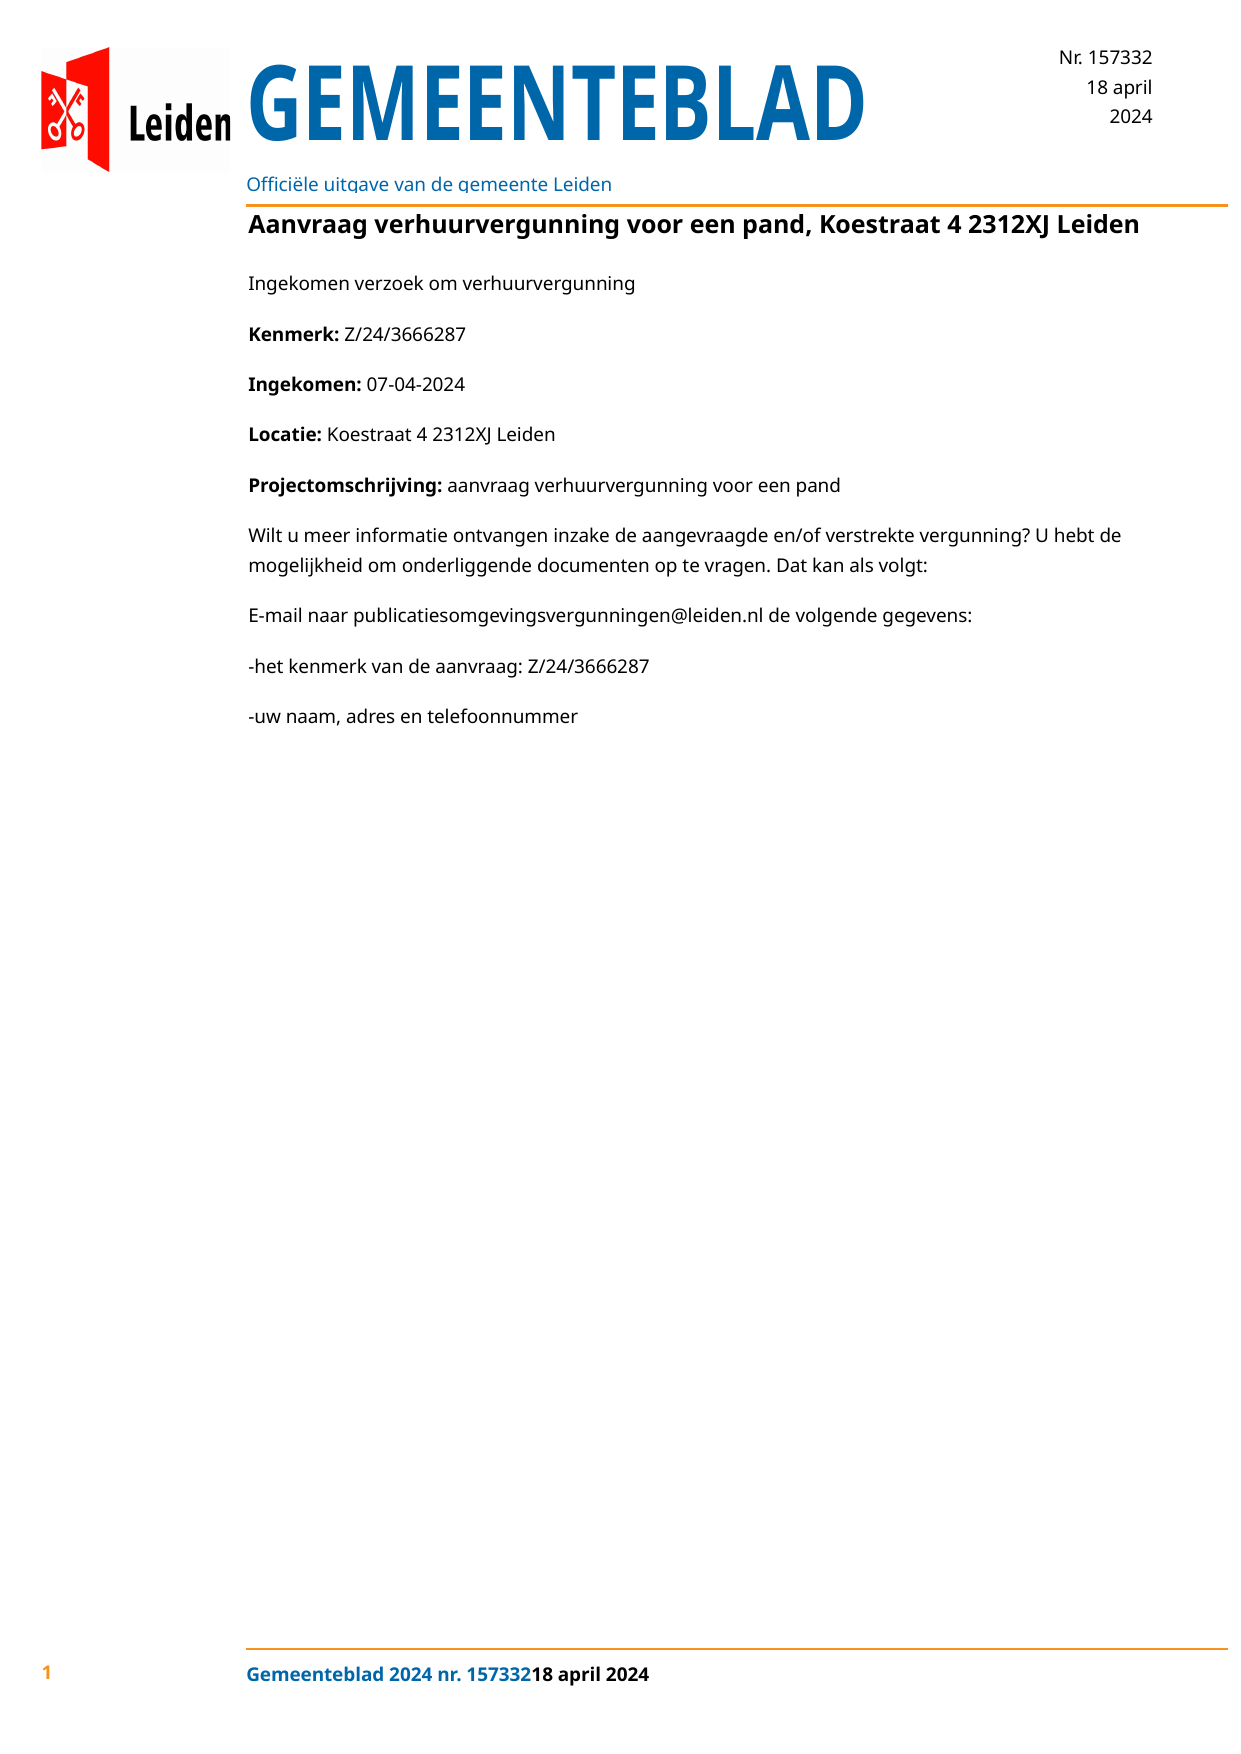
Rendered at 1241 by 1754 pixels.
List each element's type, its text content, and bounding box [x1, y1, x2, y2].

text Wilt u meer informatie ontvangen inzake de aangevraagde en/of verstrekte vergunning? U hebt de mogelijkheid om onderliggende documenten op te vragen. Dat kan als volgt: [248, 522, 1152, 578]
text Aanvraag verhuurvergunning voor een pand, Koestraat 4 2312XJ Leiden [248, 207, 1152, 241]
text -uw naam, adres en telefoonnummer [248, 703, 1152, 729]
text Locatie: Koestraat 4 2312XJ Leiden [248, 422, 1152, 447]
picture [41, 47, 231, 172]
text Ingekomen verzoek om verhuurvergunning [248, 270, 1152, 296]
text Projectomschrijving: aanvraag verhuurvergunning voor een pand [248, 472, 1152, 498]
text Kenmerk: Z/24/3666287 [248, 321, 1152, 346]
text Ingekomen: 07-04-2024 [248, 371, 1152, 397]
text -het kenmerk van de aanvraag: Z/24/3666287 [248, 653, 1152, 678]
text E-mail naar publicatiesomgevingsvergunningen@leiden.nl de volgende gegevens: [248, 602, 1152, 628]
